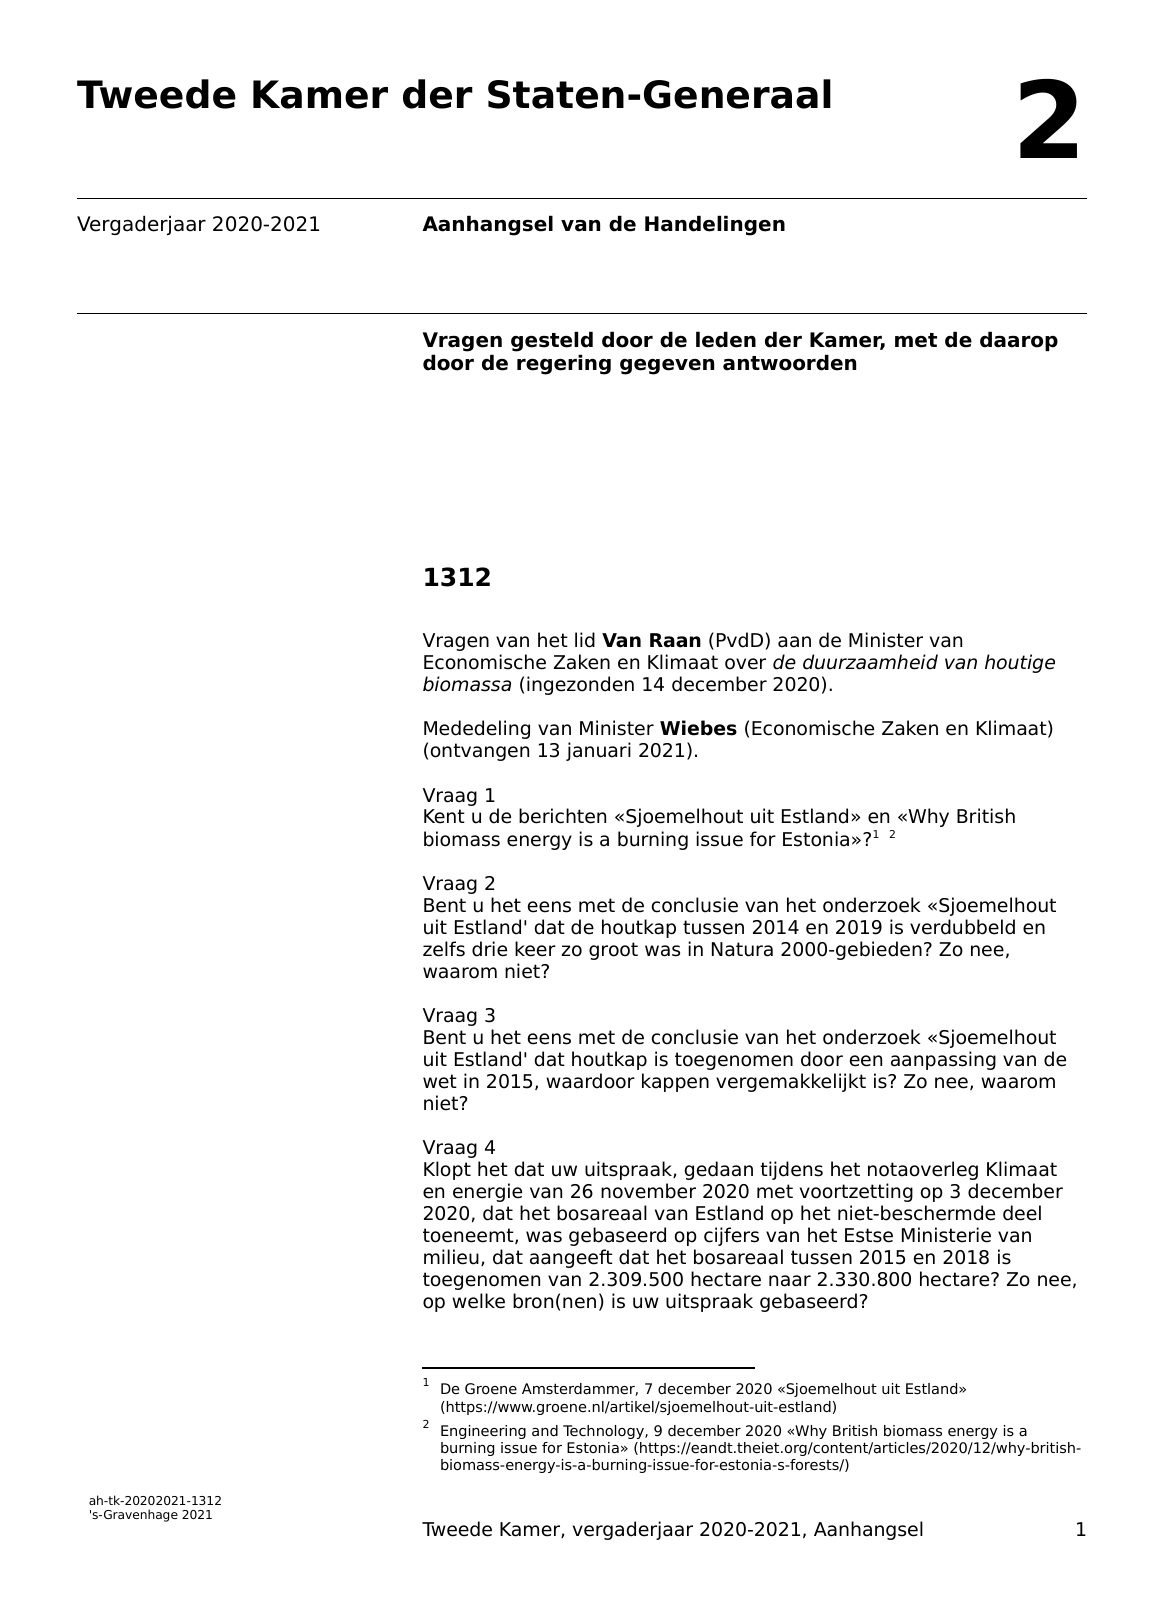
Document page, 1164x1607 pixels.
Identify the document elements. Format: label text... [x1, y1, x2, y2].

text Bent u het eens met de conclusie van het onderzoek «Sjoemelhout uit Estland' dat de houtkap tussen 2014 en 2019 is verdubbeld en zelfs drie keer zo groot was in Natura 2000-gebieden? Zo nee, waarom niet? [422, 894, 1087, 982]
text ah-tk-20202021-1312 [88, 1494, 323, 1508]
table_cell Aanhangsel van de Handelingen [422, 199, 1087, 313]
table_header Tweede Kamer der Staten-Generaal [77, 59, 886, 198]
text 1312 [422, 563, 1087, 592]
text Vraag 1 [422, 784, 1087, 806]
table_cell Vergaderjaar 2020-2021 [77, 199, 422, 313]
text 's-Gravenhage 2021 [88, 1508, 323, 1522]
table_cell [77, 314, 422, 375]
text Kent u de berichten «Sjoemelhout uit Estland» en «Why British biomass energy is a burning issue for Estonia»? [422, 806, 1087, 850]
text Vraag 4 [422, 1137, 1087, 1159]
text Engineering and Technology, 9 december 2020 «Why British biomass energy is a burning issue for Estonia» (https://eandt.theiet.org/content/articles/2020/12/why-british-biomass-energy-is-a-burning-issue-for-estonia-s-forests/) [422, 1418, 1087, 1474]
text Vraag 2 [422, 873, 1087, 894]
text Vraag 3 [422, 1005, 1087, 1027]
table_header 2 [886, 59, 1087, 198]
text Klopt het dat uw uitspraak, gedaan tijdens het notaoverleg Klimaat en energie van 26 november 2020 met voortzetting op 3 december 2020, dat het bosareaal van Estland op het niet-beschermde deel toeneemt, was gebaseerd op cijfers van het Estse Ministerie van milieu, dat aangeeft dat het bosareaal tussen 2015 en 2018 is toegenomen van 2.309.500 hectare naar 2.330.800 hectare? Zo nee, op welke bron(nen) is uw uitspraak gebaseerd? [422, 1159, 1087, 1313]
text Mededeling van Minister Wiebes (Economische Zaken en Klimaat) (ontvangen 13 januari 2021). [422, 718, 1087, 762]
text Bent u het eens met de conclusie van het onderzoek «Sjoemelhout uit Estland' dat houtkap is toegenomen door een aanpassing van de wet in 2015, waardoor kappen vergemakkelijkt is? Zo nee, waarom niet? [422, 1027, 1087, 1114]
table_cell Vragen gesteld door de leden der Kamer, met de daarop door de regering gegeven antwoorden [422, 314, 1087, 375]
text Vragen van het lid Van Raan (PvdD) aan de Minister van Economische Zaken en Klimaat over de duurzaamheid van houtige biomassa (ingezonden 14 december 2020). [422, 630, 1087, 696]
text De Groene Amsterdammer, 7 december 2020 «Sjoemelhout uit Estland» (https://www.groene.nl/artikel/sjoemelhout-uit-estland) [422, 1377, 1087, 1416]
